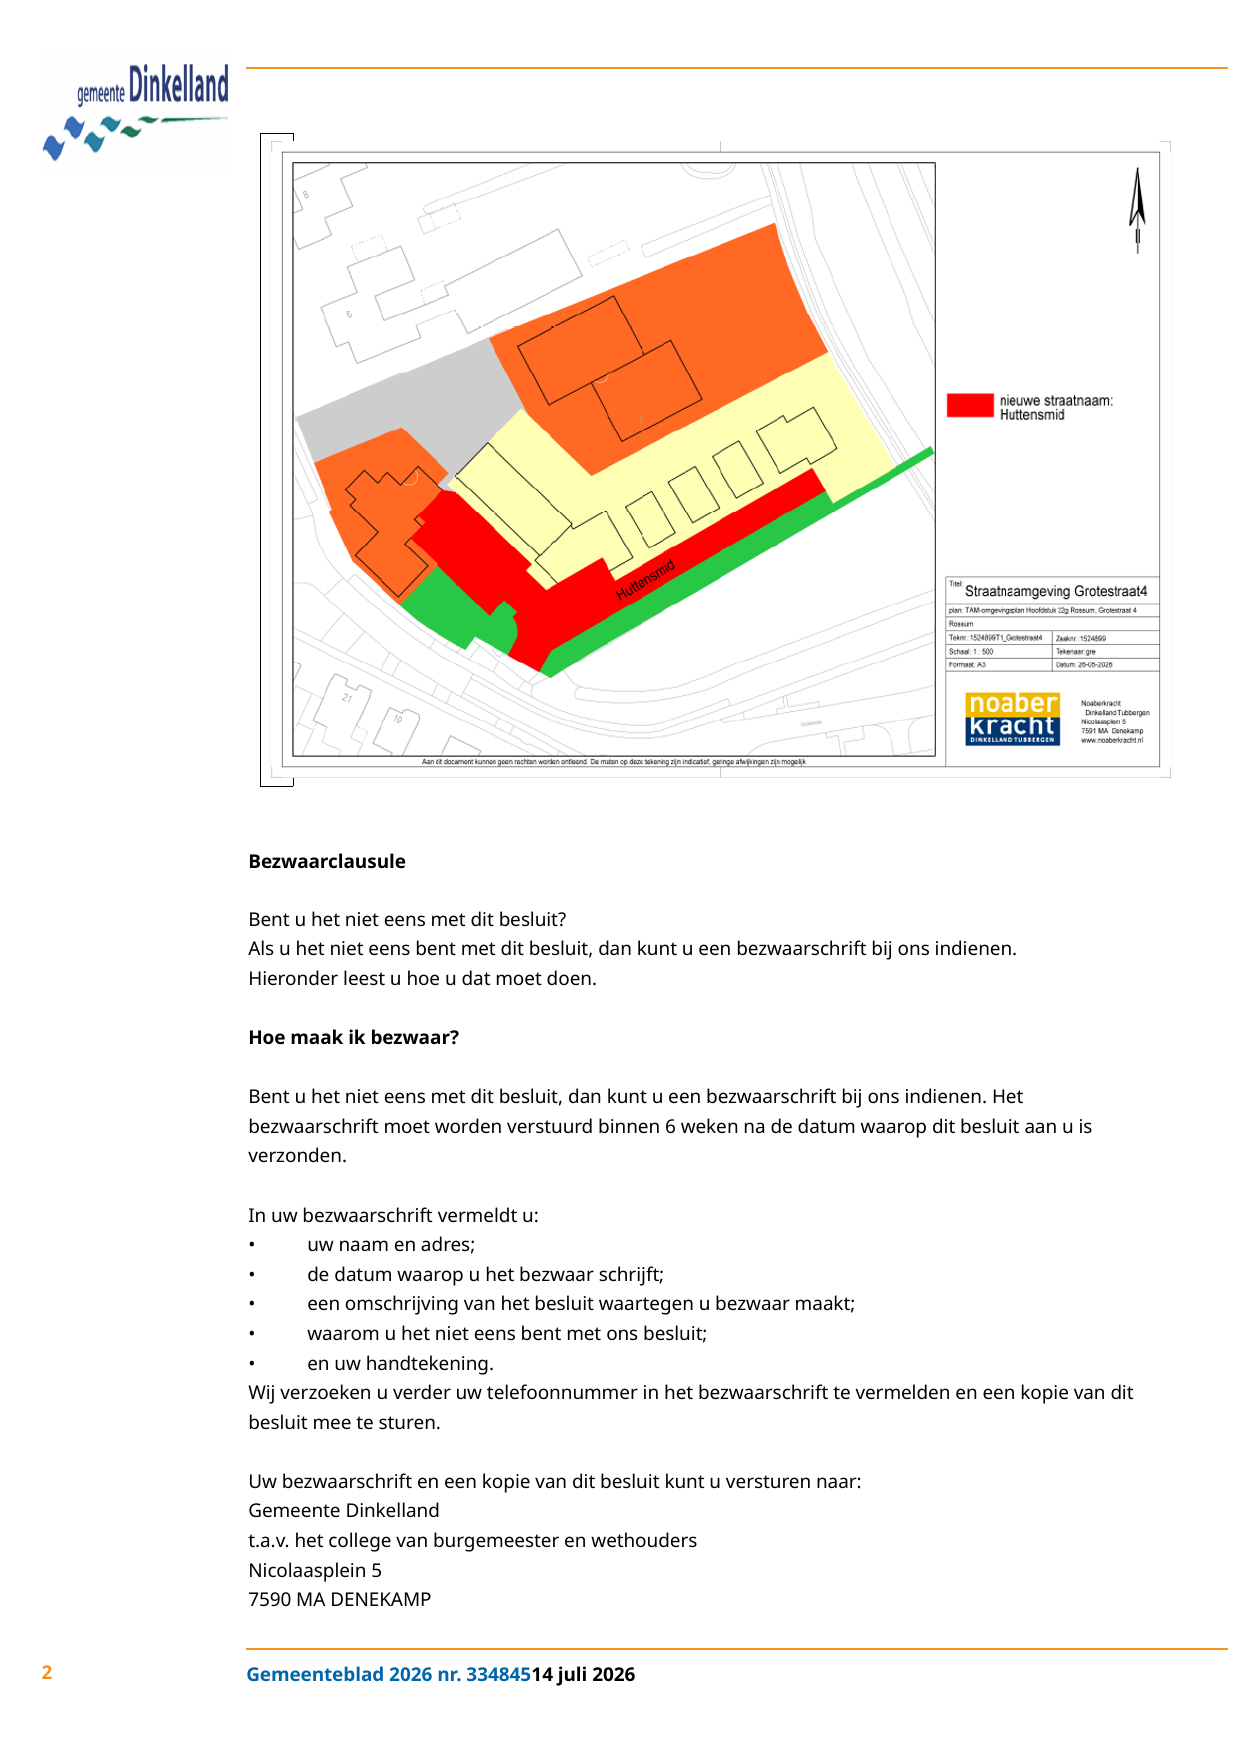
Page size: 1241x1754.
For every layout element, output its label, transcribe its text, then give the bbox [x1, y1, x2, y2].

text Nicolaasplein 5 [248, 1557, 1152, 1582]
list de datum waarop u het bezwaar schrijft; [248, 1261, 1152, 1287]
text Hieronder leest u hoe u dat moet doen. [248, 965, 1152, 991]
text Bent u het niet eens met dit besluit, dan kunt u een bezwaarschrift bij ons indienen. Het bezwaarschrift moet worden verstuurd binnen 6 weken na de datum waarop dit besluit aan u is verzonden. [248, 1083, 1152, 1168]
list een omschrijving van het besluit waartegen u bezwaar maakt; [248, 1291, 1152, 1316]
picture [268, 141, 1173, 778]
picture [41, 47, 231, 172]
text Uw bezwaarschrift en een kopie van dit besluit kunt u versturen naar: [248, 1468, 1152, 1494]
text Als u het niet eens bent met dit besluit, dan kunt u een bezwaarschrift bij ons indienen. [248, 936, 1152, 961]
text Hoe maak ik bezwaar? [248, 1024, 1152, 1050]
text In uw bezwaarschrift vermeldt u: [248, 1202, 1152, 1227]
text Wij verzoeken u verder uw telefoonnummer in het bezwaarschrift te vermelden en een kopie van dit besluit mee te sturen. [248, 1379, 1152, 1434]
text 7590 MA DENEKAMP [248, 1586, 1152, 1612]
list uw naam en adres; [248, 1231, 1152, 1257]
text t.a.v. het college van burgemeester en wethouders [248, 1527, 1152, 1553]
text Bezwaarclausule [248, 837, 1152, 877]
list waarom u het niet eens bent met ons besluit; [248, 1320, 1152, 1346]
text Gemeente Dinkelland [248, 1498, 1152, 1523]
list en uw handtekening. [248, 1350, 1152, 1375]
text Bent u het niet eens met dit besluit? [248, 906, 1152, 932]
